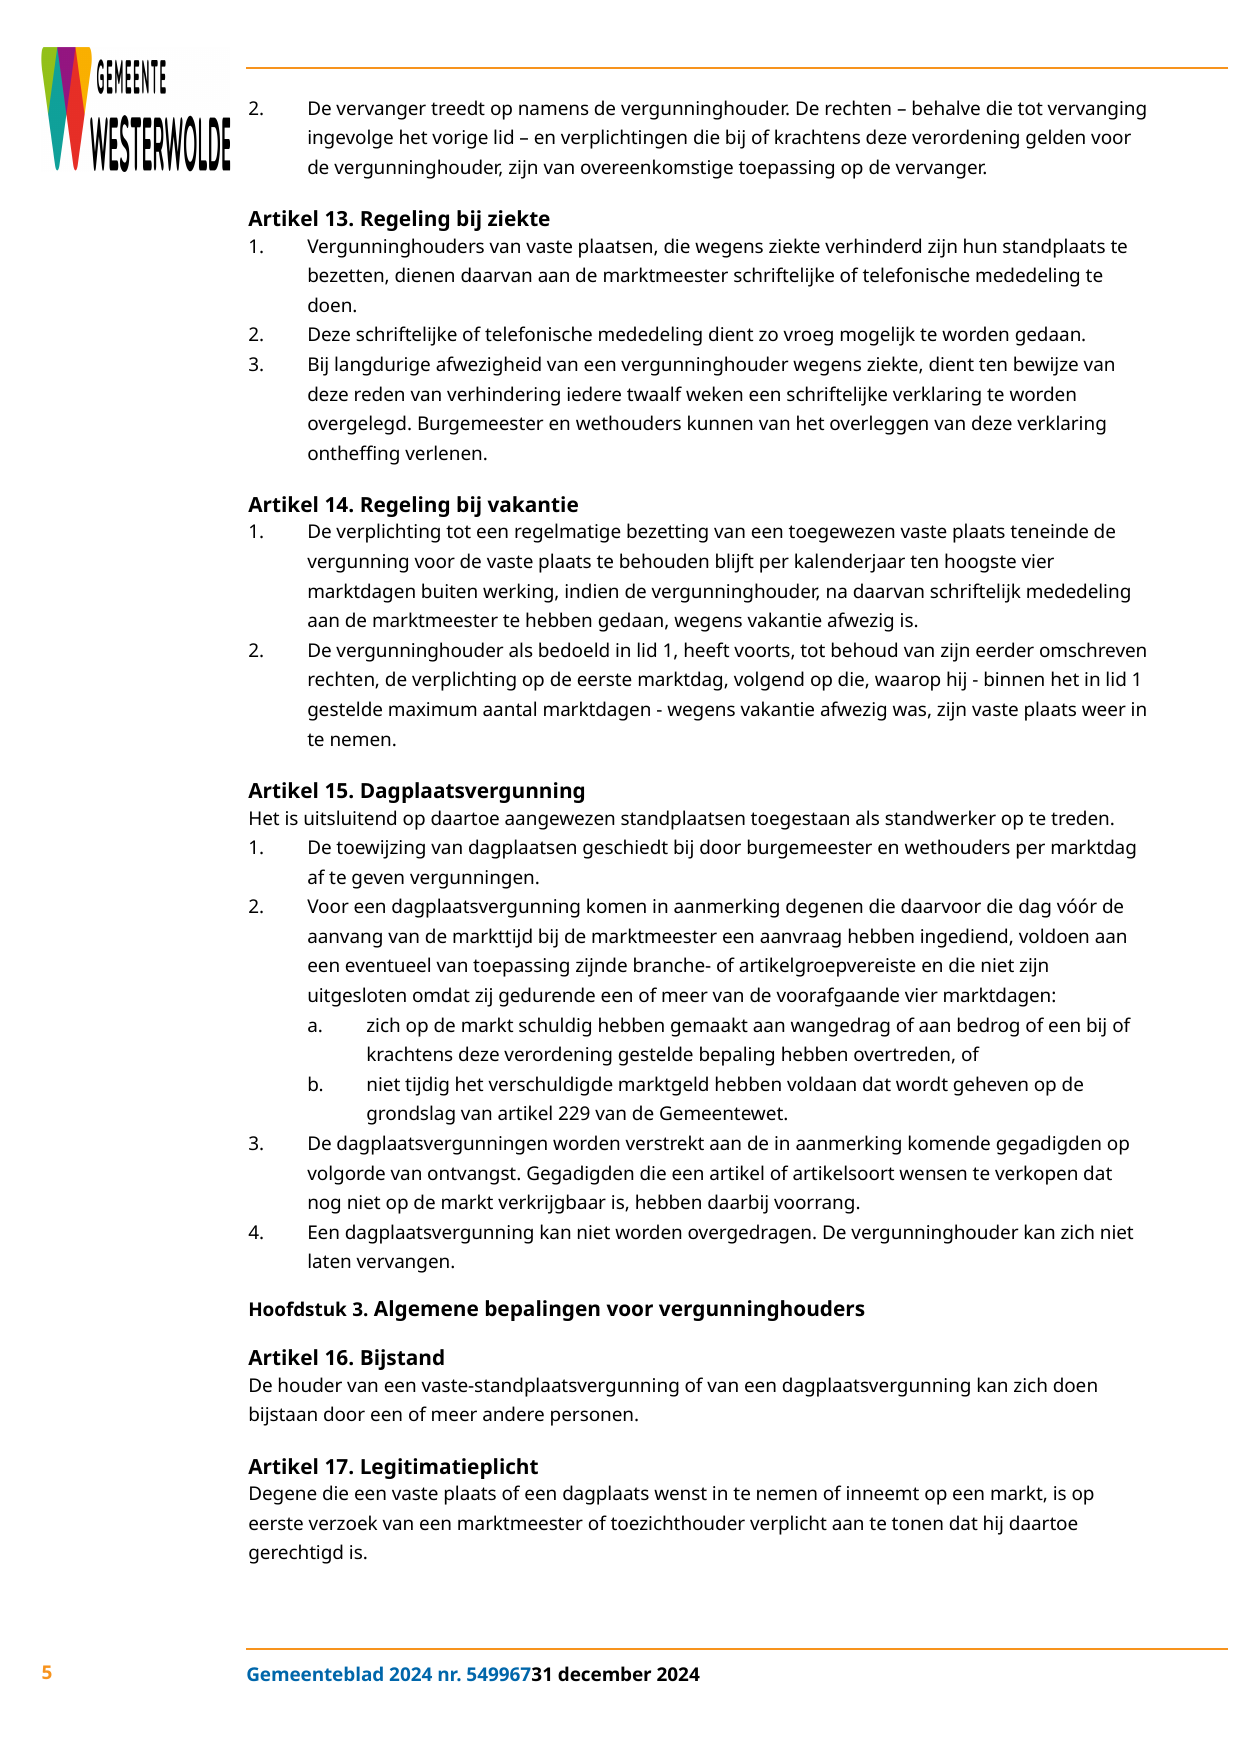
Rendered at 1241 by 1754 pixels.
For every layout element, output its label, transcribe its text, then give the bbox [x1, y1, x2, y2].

list De toewijzing van dagplaatsen geschiedt bij door burgemeester en wethouders per marktdag af te geven vergunningen. [248, 834, 1152, 889]
list Deze schriftelijke of telefonische mededeling dient zo vroeg mogelijk te worden gedaan. [248, 322, 1152, 347]
text Artikel 13. Regeling bij ziekte [248, 204, 1152, 233]
text Degene die een vaste plaats of een dagplaats wenst in te nemen of inneemt op een markt, is op eerste verzoek van een marktmeester of toezichthouder verplicht aan te tonen dat hij daartoe gerechtigd is. [248, 1480, 1152, 1565]
text Het is uitsluitend op daartoe aangewezen standplaatsen toegestaan als standwerker op te treden. [248, 805, 1152, 830]
list De vergunninghouder als bedoeld in lid 1, heeft voorts, tot behoud van zijn eerder omschreven rechten, de verplichting op de eerste marktdag, volgend op die, waarop hij - binnen het in lid 1 gestelde maximum aantal marktdagen - wegens vakantie afwezig was, zijn vaste plaats weer in te nemen. [248, 637, 1152, 752]
list zich op de markt schuldig hebben gemaakt aan wangedrag of aan bedrog of een bij of krachtens deze verordening gestelde bepaling hebben overtreden, of [307, 1012, 1152, 1067]
text Hoofdstuk 3. Algemene bepalingen voor vergunninghouders [248, 1294, 1152, 1322]
list De dagplaatsvergunningen worden verstrekt aan de in aanmerking komende gegadigden op volgorde van ontvangst. Gegadigden die een artikel of artikelsoort wensen te verkopen dat nog niet op de markt verkrijgbaar is, hebben daarbij voorrang. [248, 1130, 1152, 1215]
picture [41, 47, 231, 172]
text Artikel 16. Bijstand [248, 1343, 1152, 1372]
list Bij langdurige afwezigheid van een vergunninghouder wegens ziekte, dient ten bewijze van deze reden van verhindering iedere twaalf weken een schriftelijke verklaring te worden overgelegd. Burgemeester en wethouders kunnen van het overleggen van deze verklaring ontheffing verlenen. [248, 351, 1152, 466]
list niet tijdig het verschuldigde marktgeld hebben voldaan dat wordt geheven op de grondslag van artikel 229 van de Gemeentewet. [307, 1071, 1152, 1126]
text De houder van een vaste-standplaatsvergunning of van een dagplaatsvergunning kan zich doen bijstaan door een of meer andere personen. [248, 1372, 1152, 1427]
list De vervanger treedt op namens de vergunninghouder. De rechten – behalve die tot vervanging ingevolge het vorige lid – en verplichtingen die bij of krachtens deze verordening gelden voor de vergunninghouder, zijn van overeenkomstige toepassing op de vervanger. [248, 95, 1152, 180]
list Vergunninghouders van vaste plaatsen, die wegens ziekte verhinderd zijn hun standplaats te bezetten, dienen daarvan aan de marktmeester schriftelijke of telefonische mededeling te doen. [248, 233, 1152, 318]
text Artikel 15. Dagplaatsvergunning [248, 776, 1152, 805]
list De verplichting tot een regelmatige bezetting van een toegewezen vaste plaats teneinde de vergunning voor de vaste plaats te behouden blijft per kalenderjaar ten hoogste vier marktdagen buiten werking, indien de vergunninghouder, na daarvan schriftelijk mededeling aan de marktmeester te hebben gedaan, wegens vakantie afwezig is. [248, 519, 1152, 633]
list Voor een dagplaatsvergunning komen in aanmerking degenen die daarvoor die dag vóór de aanvang van de markttijd bij de marktmeester een aanvraag hebben ingediend, voldoen aan een eventueel van toepassing zijnde branche- of artikelgroepvereiste en die niet zijn uitgesloten omdat zij gedurende een of meer van de voorafgaande vier marktdagen: [248, 893, 1152, 1008]
list Een dagplaatsvergunning kan niet worden overgedragen. De vergunninghouder kan zich niet laten vervangen. [248, 1219, 1152, 1274]
text Artikel 14. Regeling bij vakantie [248, 490, 1152, 519]
text Artikel 17. Legitimatieplicht [248, 1452, 1152, 1480]
